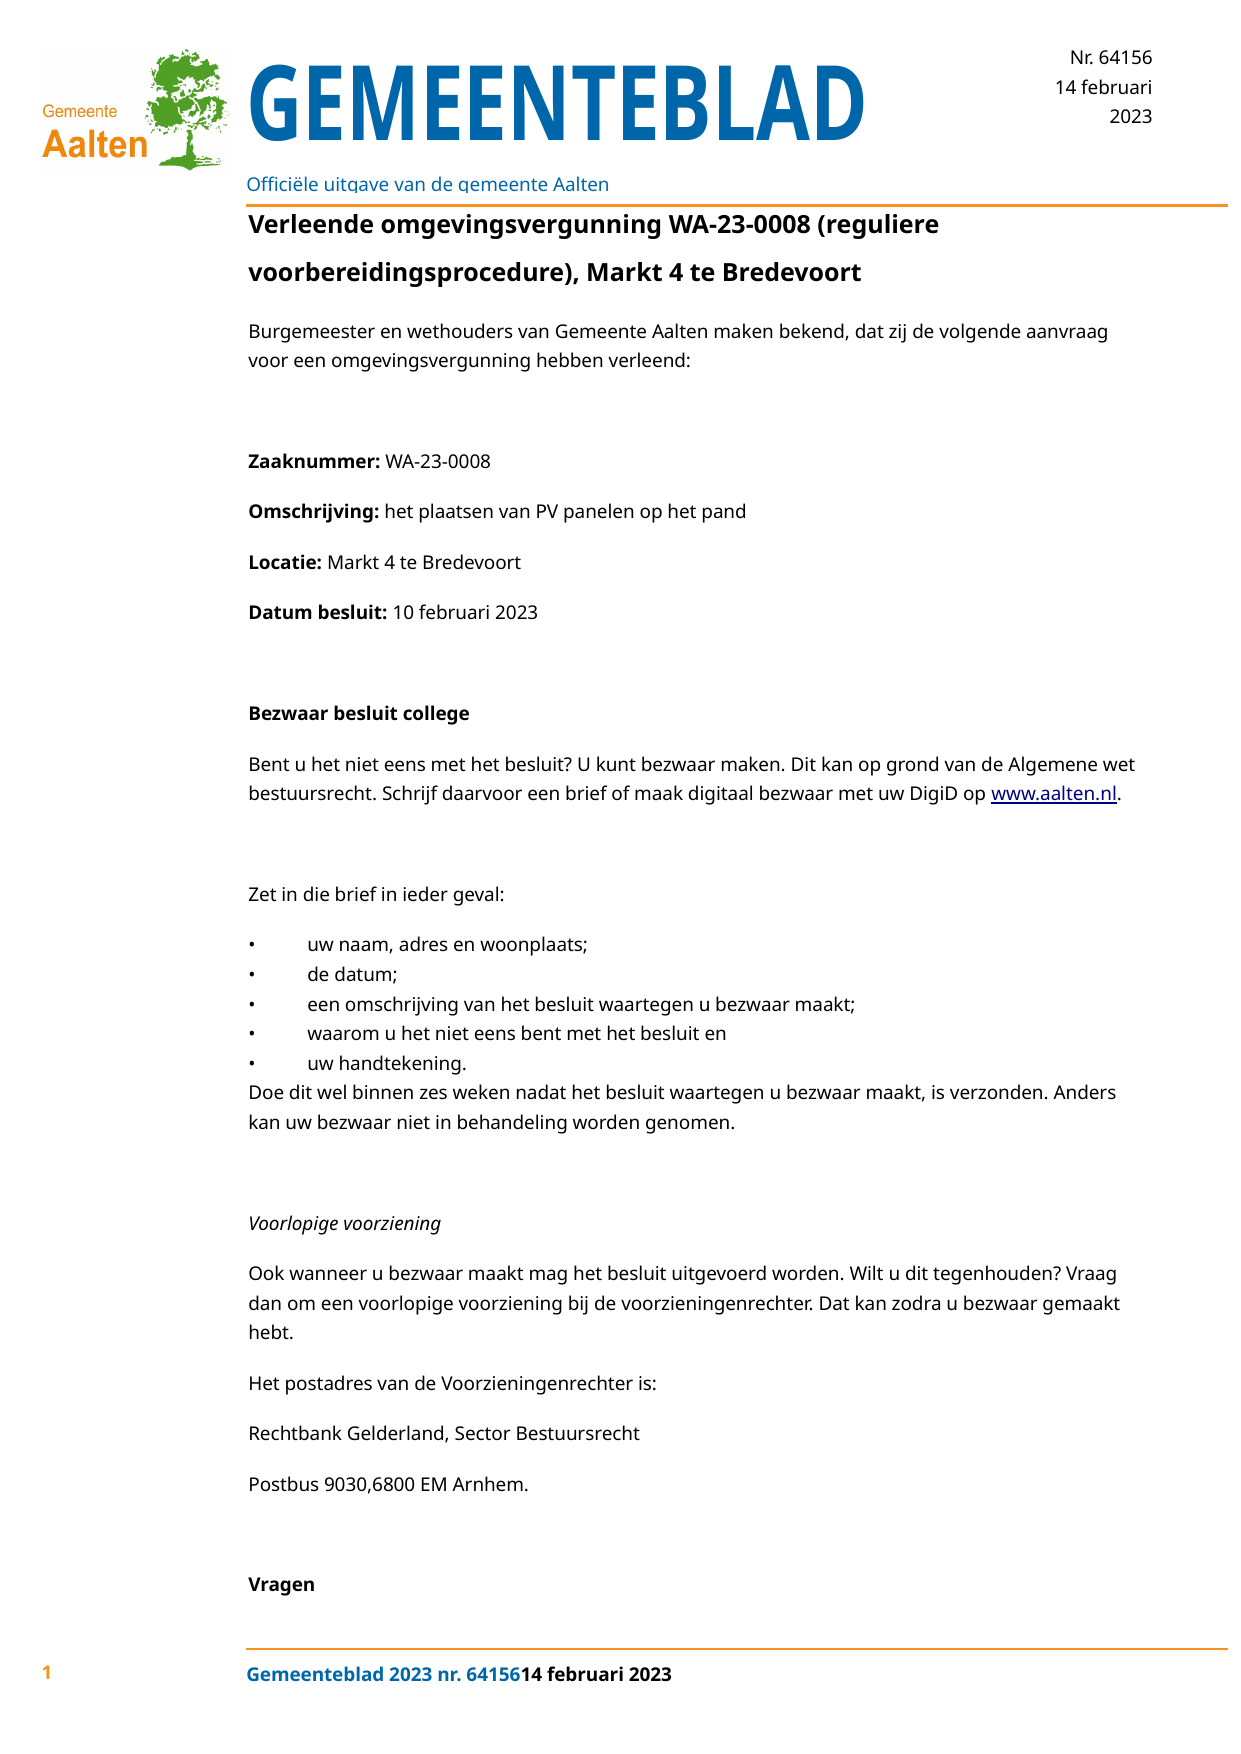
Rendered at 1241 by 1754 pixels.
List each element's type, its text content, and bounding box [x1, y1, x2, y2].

text Bezwaar besluit college [248, 700, 1152, 726]
list de datum; [248, 961, 1152, 987]
text Omschrijving: het plaatsen van PV panelen op het pand [248, 499, 1152, 524]
text Voorlopige voorziening [248, 1210, 1152, 1236]
text Bent u het niet eens met het besluit? U kunt bezwaar maken. Dit kan op grond van de Algemene wet bestuursrecht. Schrijf daarvoor een brief of maak digitaal bezwaar met uw DigiD op www.aalten.nl. [248, 751, 1152, 806]
text Het postadres van de Voorzieningenrechter is: [248, 1370, 1152, 1396]
text Vragen [248, 1572, 1152, 1597]
text Postbus 9030,6800 EM Arnhem. [248, 1471, 1152, 1497]
text Burgemeester en wethouders van Gemeente Aalten maken bekend, dat zij de volgende aanvraag voor een omgevingsvergunning hebben verleend: [248, 318, 1152, 373]
list waarom u het niet eens bent met het besluit en [248, 1020, 1152, 1046]
text Doe dit wel binnen zes weken nadat het besluit waartegen u bezwaar maakt, is verzonden. Anders kan uw bezwaar niet in behandeling worden genomen. [248, 1079, 1152, 1135]
list uw handtekening. [248, 1050, 1152, 1076]
text Datum besluit: 10 februari 2023 [248, 599, 1152, 625]
text Ook wanneer u bezwaar maakt mag het besluit uitgevoerd worden. Wilt u dit tegenhouden? Vraag dan om een voorlopige voorziening bij de voorzieningenrechter. Dat kan zodra u bezwaar gemaakt hebt. [248, 1260, 1152, 1345]
text Zaaknummer: WA-23-0008 [248, 448, 1152, 474]
text Zet in die brief in ieder geval: [248, 881, 1152, 907]
list uw naam, adres en woonplaats; [248, 932, 1152, 957]
list een omschrijving van het besluit waartegen u bezwaar maakt; [248, 991, 1152, 1017]
text Locatie: Markt 4 te Bredevoort [248, 549, 1152, 575]
text Verleende omgevingsvergunning WA-23-0008 (reguliere voorbereidingsprocedure), Markt 4 te Bredevoort [248, 207, 1152, 288]
picture [41, 47, 231, 172]
text Rechtbank Gelderland, Sector Bestuursrecht [248, 1420, 1152, 1446]
